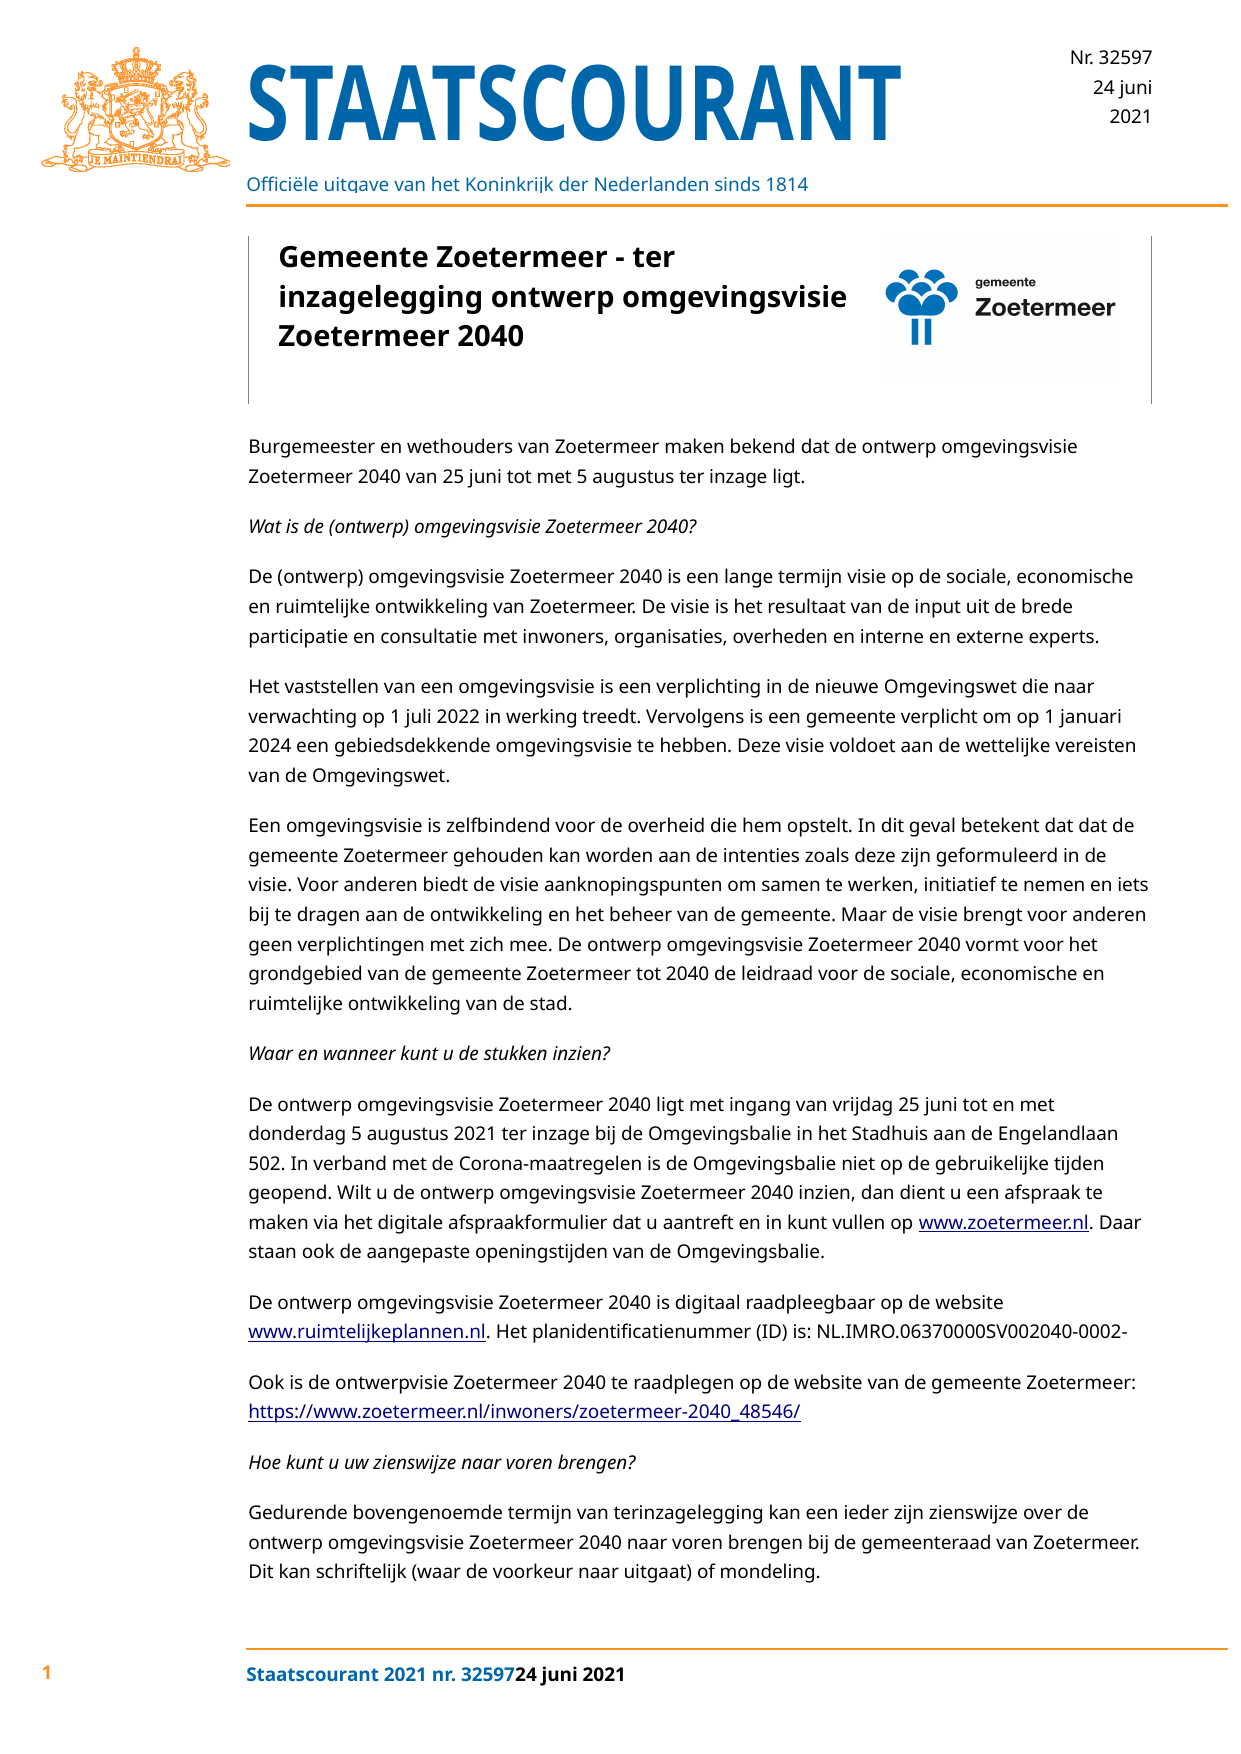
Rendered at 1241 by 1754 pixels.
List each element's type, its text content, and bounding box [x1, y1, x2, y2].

text Waar en wanneer kunt u de stukken inzien? [248, 1040, 1152, 1066]
text De ontwerp omgevingsvisie Zoetermeer 2040 ligt met ingang van vrijdag 25 juni tot en met donderdag 5 augustus 2021 ter inzage bij de Omgevingsbalie in het Stadhuis aan de Engelandlaan 502. In verband met de Corona-maatregelen is de Omgevingsbalie niet op de gebruikelijke tijden geopend. Wilt u de ontwerp omgevingsvisie Zoetermeer 2040 inzien, dan dient u een afspraak te maken via het digitale afspraakformulier dat u aantreft en in kunt vullen op www.zoetermeer.nl. Daar staan ook de aangepaste openingstijden van de Omgevingsbalie. [248, 1091, 1152, 1264]
table_header Gemeente Zoetermeer - ter inzagelegging ontwerp omgevingsvisie Zoetermeer 2040 [249, 236, 850, 404]
text Hoe kunt u uw zienswijze naar voren brengen? [248, 1449, 1152, 1475]
text Burgemeester en wethouders van Zoetermeer maken bekend dat de ontwerp omgevingsvisie Zoetermeer 2040 van 25 juni tot met 5 augustus ter inzage ligt. [248, 433, 1152, 488]
picture [882, 236, 1119, 378]
text De (ontwerp) omgevingsvisie Zoetermeer 2040 is een lange termijn visie op de sociale, economische en ruimtelijke ontwikkeling van Zoetermeer. De visie is het resultaat van de input uit de brede participatie en consultatie met inwoners, organisaties, overheden en interne en externe experts. [248, 564, 1152, 648]
text De ontwerp omgevingsvisie Zoetermeer 2040 is digitaal raadpleegbaar op de website www.ruimtelijkeplannen.nl. Het planidentificatienummer (ID) is: NL.IMRO.06370000SV002040-0002- [248, 1289, 1152, 1344]
text Het vaststellen van een omgevingsvisie is een verplichting in de nieuwe Omgevingswet die naar verwachting op 1 juli 2022 in werking treedt. Vervolgens is een gemeente verplicht om op 1 januari 2024 een gebiedsdekkende omgevingsvisie te hebben. Deze visie voldoet aan de wettelijke vereisten van de Omgevingswet. [248, 673, 1152, 788]
text Wat is de (ontwerp) omgevingsvisie Zoetermeer 2040? [248, 513, 1152, 539]
text Een omgevingsvisie is zelfbindend voor de overheid die hem opstelt. In dit geval betekent dat dat de gemeente Zoetermeer gehouden kan worden aan de intenties zoals deze zijn geformuleerd in de visie. Voor anderen biedt de visie aanknopingspunten om samen te werken, initiatief te nemen en iets bij te dragen aan de ontwikkeling en het beheer van de gemeente. Maar de visie brengt voor anderen geen verplichtingen met zich mee. De ontwerp omgevingsvisie Zoetermeer 2040 vormt voor het grondgebied van de gemeente Zoetermeer tot 2040 de leidraad voor de sociale, economische en ruimtelijke ontwikkeling van de stad. [248, 812, 1152, 1016]
text Ook is de ontwerpvisie Zoetermeer 2040 te raadplegen op de website van de gemeente Zoetermeer: https://www.zoetermeer.nl/inwoners/zoetermeer-2040_48546/ [248, 1369, 1152, 1424]
text Gedurende bovengenoemde termijn van terinzagelegging kan een ieder zijn zienswijze over de ontwerp omgevingsvisie Zoetermeer 2040 naar voren brengen bij de gemeenteraad van Zoetermeer. Dit kan schriftelijk (waar de voorkeur naar uitgaat) of mondeling. [248, 1499, 1152, 1584]
table_header [850, 236, 1151, 404]
picture [41, 47, 231, 172]
